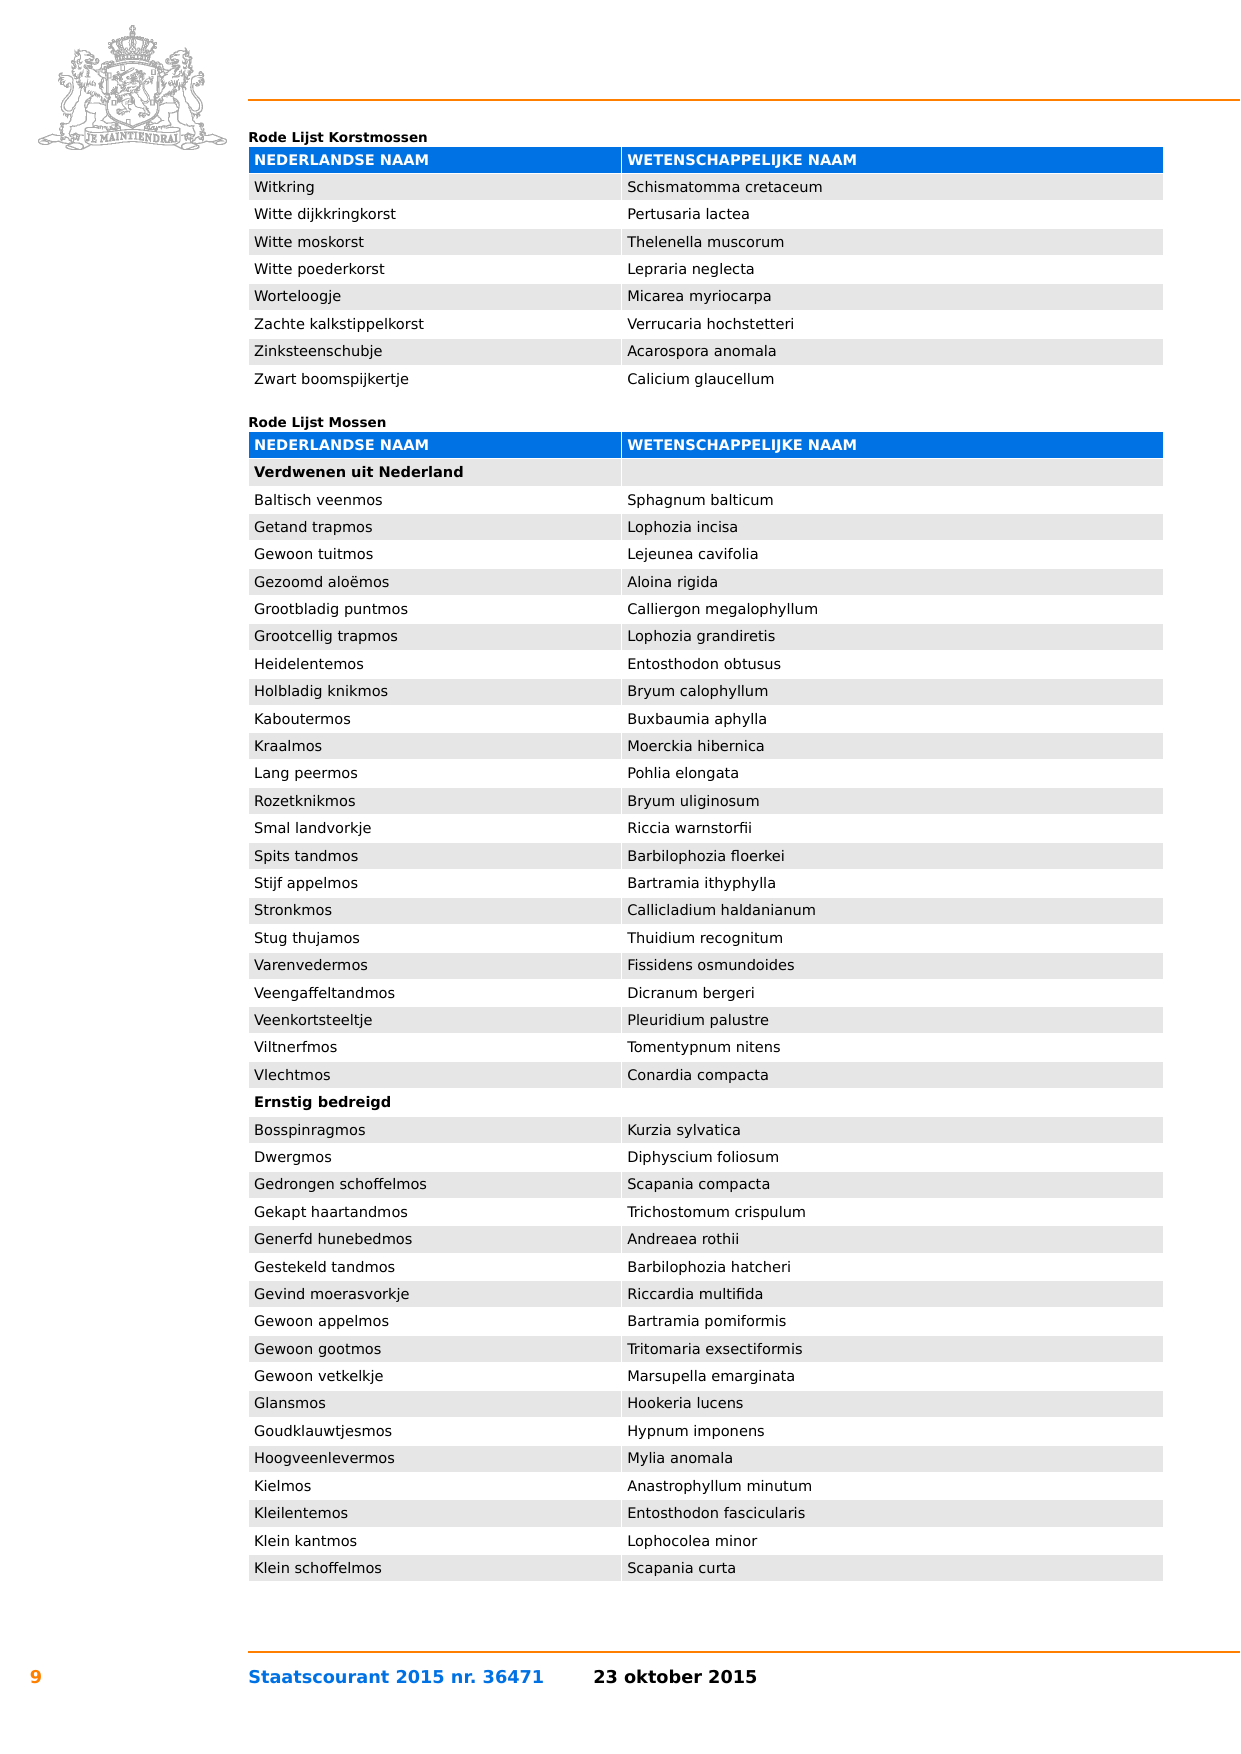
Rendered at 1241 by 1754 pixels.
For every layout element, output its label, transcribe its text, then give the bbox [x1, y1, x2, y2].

table_cell Marsupella emarginata [622, 1363, 1163, 1390]
table_cell Gewoon tuitmos [249, 541, 621, 568]
table_cell Witkring [249, 174, 621, 200]
table_cell Entosthodon fascicularis [622, 1500, 1163, 1527]
table_cell Fissidens osmundoides [622, 953, 1163, 979]
table_cell Gewoon vetkelkje [249, 1363, 621, 1390]
table_cell Hypnum imponens [622, 1418, 1163, 1444]
table_cell Stijf appelmos [249, 870, 621, 897]
table_cell Goudklauwtjesmos [249, 1418, 621, 1444]
table_cell Riccia warnstorfii [622, 815, 1163, 842]
table_cell Andreaea rothii [622, 1226, 1163, 1253]
table_cell Conardia compacta [622, 1062, 1163, 1088]
table_cell Tomentypnum nitens [622, 1035, 1163, 1061]
table_cell Lophozia grandiretis [622, 624, 1163, 650]
table_cell Holbladig knikmos [249, 679, 621, 705]
table_cell Bartramia pomiformis [622, 1309, 1163, 1335]
table_cell Thelenella muscorum [622, 229, 1163, 255]
table_cell Zwart boomspijkertje [249, 366, 621, 392]
table_cell Getand trapmos [249, 514, 621, 540]
table_cell Witte moskorst [249, 229, 621, 255]
table_cell Glansmos [249, 1391, 621, 1417]
table_header Rode Lijst Korstmossen [248, 130, 1163, 146]
table_cell Calicium glaucellum [622, 366, 1163, 392]
table_cell Trichostomum crispulum [622, 1199, 1163, 1225]
table_cell Barbilophozia hatcheri [622, 1254, 1163, 1280]
table_cell NEDERLANDSE NAAM [249, 147, 621, 173]
table_cell Worteloogje [249, 284, 621, 310]
table_cell Pertusaria lactea [622, 201, 1163, 228]
table_cell Bosspinragmos [249, 1117, 621, 1143]
table_cell Micarea myriocarpa [622, 284, 1163, 310]
table_cell Gewoon appelmos [249, 1309, 621, 1335]
table_cell NEDERLANDSE NAAM [249, 432, 621, 458]
table_cell Gekapt haartandmos [249, 1199, 621, 1225]
table_cell Klein schoffelmos [249, 1555, 621, 1581]
table_cell Callicladium haldanianum [622, 898, 1163, 924]
table_cell Entosthodon obtusus [622, 651, 1163, 677]
table_cell Veengaffeltandmos [249, 980, 621, 1006]
table_cell Gestekeld tandmos [249, 1254, 621, 1280]
table_cell Varenvedermos [249, 953, 621, 979]
table_cell [622, 1089, 1163, 1116]
table_cell Kurzia sylvatica [622, 1117, 1163, 1143]
table_cell Gezoomd aloëmos [249, 569, 621, 595]
table_cell Gevind moerasvorkje [249, 1281, 621, 1307]
table_cell Zachte kalkstippelkorst [249, 311, 621, 337]
table_cell Mylia anomala [622, 1446, 1163, 1472]
table_cell Vlechtmos [249, 1062, 621, 1088]
table_cell [622, 459, 1163, 486]
table_cell Grootcellig trapmos [249, 624, 621, 650]
table_cell Stug thujamos [249, 925, 621, 951]
table_cell Kaboutermos [249, 706, 621, 732]
table_cell Calliergon megalophyllum [622, 596, 1163, 623]
table_cell Hookeria lucens [622, 1391, 1163, 1417]
table_cell Lophocolea minor [622, 1528, 1163, 1554]
table_cell Riccardia multifida [622, 1281, 1163, 1307]
table_cell Diphyscium foliosum [622, 1144, 1163, 1171]
table_cell Sphagnum balticum [622, 487, 1163, 513]
table_cell Lejeunea cavifolia [622, 541, 1163, 568]
table_cell WETENSCHAPPELIJKE NAAM [622, 147, 1163, 173]
table_cell Buxbaumia aphylla [622, 706, 1163, 732]
table_cell Pohlia elongata [622, 761, 1163, 787]
table_cell Zinksteenschubje [249, 339, 621, 365]
table_cell Generfd hunebedmos [249, 1226, 621, 1253]
table_cell Spits tandmos [249, 843, 621, 869]
table_cell Veenkortsteeltje [249, 1007, 621, 1033]
table_cell Kleilentemos [249, 1500, 621, 1527]
table_cell Hoogveenlevermos [249, 1446, 621, 1472]
table_cell Heidelentemos [249, 651, 621, 677]
table_cell Dwergmos [249, 1144, 621, 1171]
table_cell Viltnerfmos [249, 1035, 621, 1061]
table_cell Lang peermos [249, 761, 621, 787]
table_cell Kielmos [249, 1473, 621, 1499]
table_cell Klein kantmos [249, 1528, 621, 1554]
table_cell Bryum calophyllum [622, 679, 1163, 705]
table_cell Acarospora anomala [622, 339, 1163, 365]
table_cell Barbilophozia floerkei [622, 843, 1163, 869]
table_cell Witte poederkorst [249, 256, 621, 283]
table_cell Kraalmos [249, 733, 621, 759]
table_cell Smal landvorkje [249, 815, 621, 842]
table_cell Grootbladig puntmos [249, 596, 621, 623]
table_cell Aloina rigida [622, 569, 1163, 595]
table_cell Thuidium recognitum [622, 925, 1163, 951]
table_cell Dicranum bergeri [622, 980, 1163, 1006]
table_cell Rozetknikmos [249, 788, 621, 814]
table_cell Schismatomma cretaceum [622, 174, 1163, 200]
table_cell Moerckia hibernica [622, 733, 1163, 759]
table_cell Lophozia incisa [622, 514, 1163, 540]
table_cell Witte dijkkringkorst [249, 201, 621, 228]
table_cell Ernstig bedreigd [249, 1089, 621, 1116]
table_cell Bryum uliginosum [622, 788, 1163, 814]
table_cell Lepraria neglecta [622, 256, 1163, 283]
table_cell Gedrongen schoffelmos [249, 1172, 621, 1198]
table_cell Baltisch veenmos [249, 487, 621, 513]
table_cell Stronkmos [249, 898, 621, 924]
table_header Rode Lijst Mossen [248, 415, 1163, 431]
table_cell Tritomaria exsectiformis [622, 1336, 1163, 1362]
picture [38, 25, 227, 150]
table_cell Verrucaria hochstetteri [622, 311, 1163, 337]
table_cell Bartramia ithyphylla [622, 870, 1163, 897]
table_cell Scapania curta [622, 1555, 1163, 1581]
table_cell WETENSCHAPPELIJKE NAAM [622, 432, 1163, 458]
table_cell Anastrophyllum minutum [622, 1473, 1163, 1499]
table_cell Pleuridium palustre [622, 1007, 1163, 1033]
table_cell Scapania compacta [622, 1172, 1163, 1198]
table_cell Verdwenen uit Nederland [249, 459, 621, 486]
table_cell Gewoon gootmos [249, 1336, 621, 1362]
